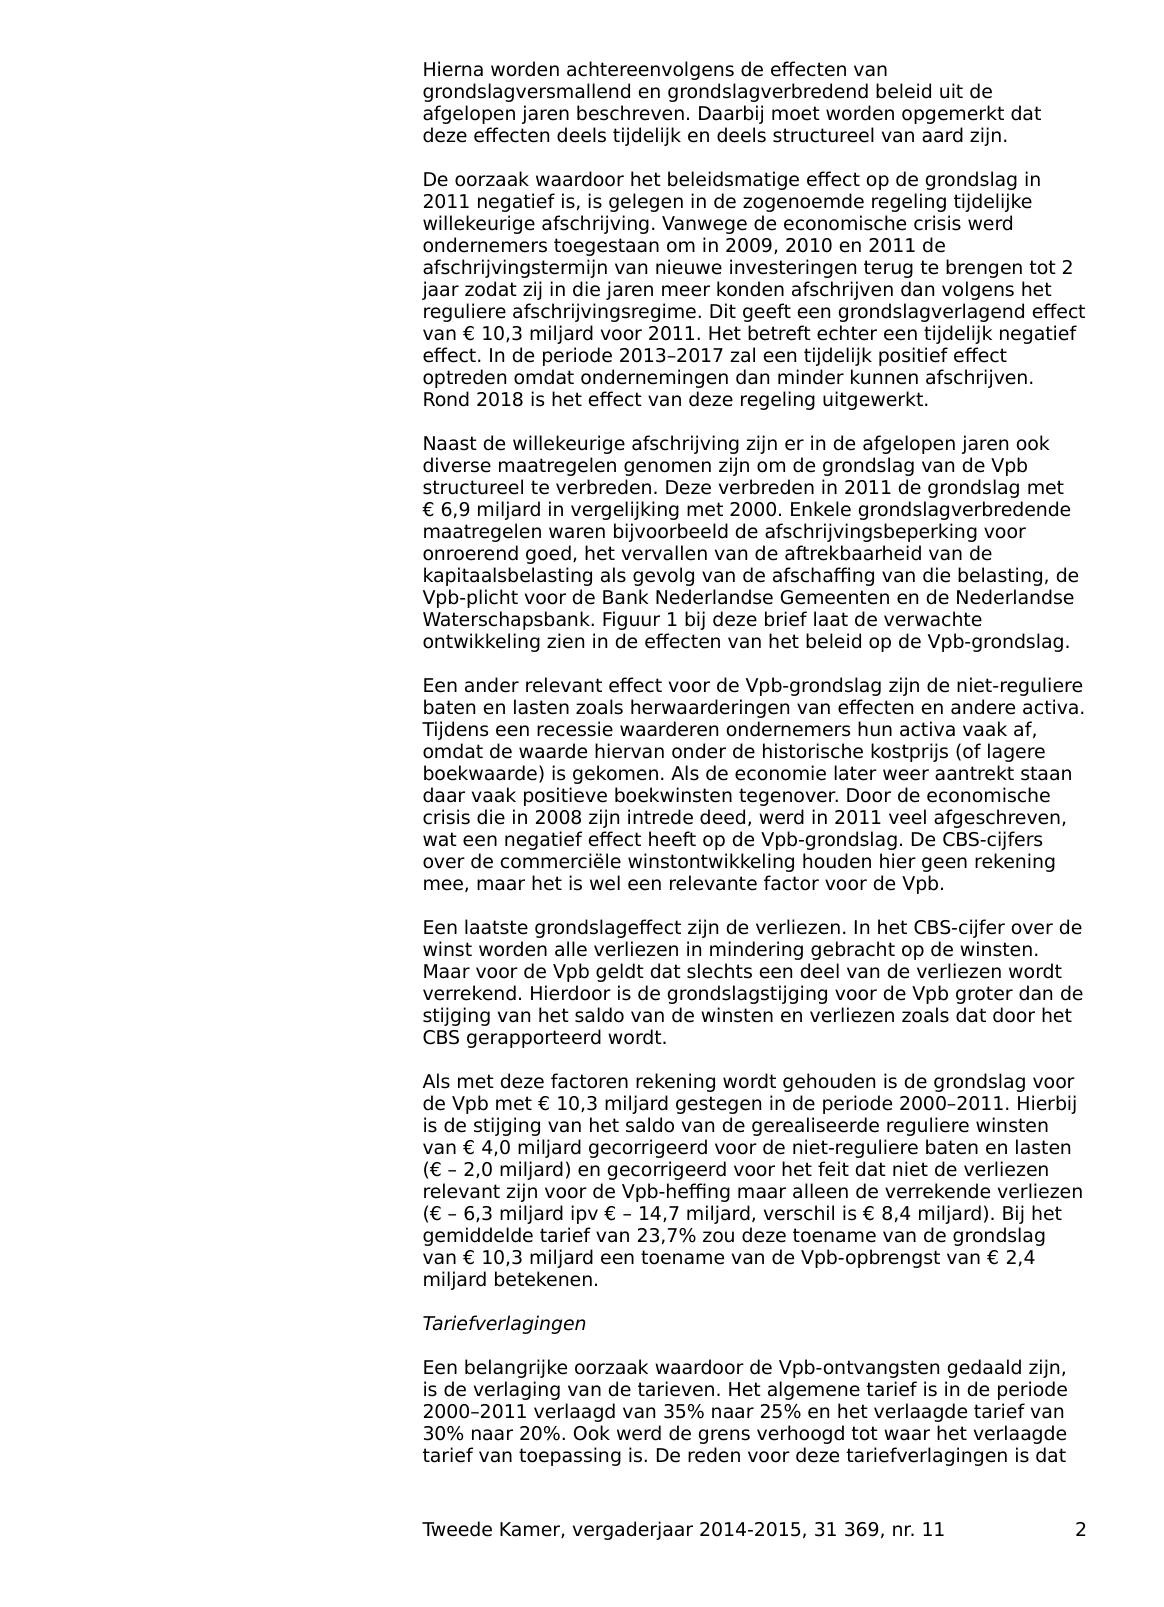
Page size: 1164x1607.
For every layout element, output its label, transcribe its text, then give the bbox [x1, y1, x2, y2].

text Een ander relevant effect voor de Vpb-grondslag zijn de niet-reguliere baten en lasten zoals herwaarderingen van effecten en andere activa. Tijdens een recessie waarderen ondernemers hun activa vaak af, omdat de waarde hiervan onder de historische kostprijs (of lagere boekwaarde) is gekomen. Als de economie later weer aantrekt staan daar vaak positieve boekwinsten tegenover. Door de economische crisis die in 2008 zijn intrede deed, werd in 2011 veel afgeschreven, wat een negatief effect heeft op de Vpb-grondslag. De CBS-cijfers over de commerciële winstontwikkeling houden hier geen rekening mee, maar het is wel een relevante factor voor de Vpb. [422, 675, 1087, 895]
text Een laatste grondslageffect zijn de verliezen. In het CBS-cijfer over de winst worden alle verliezen in mindering gebracht op de winsten. Maar voor de Vpb geldt dat slechts een deel van de verliezen wordt verrekend. Hierdoor is de grondslagstijging voor de Vpb groter dan de stijging van het saldo van de winsten en verliezen zoals dat door het CBS gerapporteerd wordt. [422, 917, 1087, 1049]
text Naast de willekeurige afschrijving zijn er in de afgelopen jaren ook diverse maatregelen genomen zijn om de grondslag van de Vpb structureel te verbreden. Deze verbreden in 2011 de grondslag met € 6,9 miljard in vergelijking met 2000. Enkele grondslagverbredende maatregelen waren bijvoorbeeld de afschrijvingsbeperking voor onroerend goed, het vervallen van de aftrekbaarheid van de kapitaalsbelasting als gevolg van de afschaffing van die belasting, de Vpb-plicht voor de Bank Nederlandse Gemeenten en de Nederlandse Waterschapsbank. Figuur 1 bij deze brief laat de verwachte ontwikkeling zien in de effecten van het beleid op de Vpb-grondslag. [422, 433, 1087, 653]
text Als met deze factoren rekening wordt gehouden is de grondslag voor de Vpb met € 10,3 miljard gestegen in de periode 2000–2011. Hierbij is de stijging van het saldo van de gerealiseerde reguliere winsten van € 4,0 miljard gecorrigeerd voor de niet-reguliere baten en lasten (€ – 2,0 miljard) en gecorrigeerd voor het feit dat niet de verliezen relevant zijn voor de Vpb-heffing maar alleen de verrekende verliezen (€ – 6,3 miljard ipv € – 14,7 miljard, verschil is € 8,4 miljard). Bij het gemiddelde tarief van 23,7% zou deze toename van de grondslag van € 10,3 miljard een toename van de Vpb-opbrengst van € 2,4 miljard betekenen. [422, 1071, 1087, 1291]
subtitle Tariefverlagingen [422, 1313, 1087, 1335]
text Een belangrijke oorzaak waardoor de Vpb-ontvangsten gedaald zijn, is de verlaging van de tarieven. Het algemene tarief is in de periode 2000–2011 verlaagd van 35% naar 25% en het verlaagde tarief van 30% naar 20%. Ook werd de grens verhoogd tot waar het verlaagde tarief van toepassing is. De reden voor deze tariefverlagingen is dat [422, 1357, 1087, 1467]
text Hierna worden achtereenvolgens de effecten van grondslagversmallend en grondslagverbredend beleid uit de afgelopen jaren beschreven. Daarbij moet worden opgemerkt dat deze effecten deels tijdelijk en deels structureel van aard zijn. [422, 59, 1087, 147]
text De oorzaak waardoor het beleidsmatige effect op de grondslag in 2011 negatief is, is gelegen in de zogenoemde regeling tijdelijke willekeurige afschrijving. Vanwege de economische crisis werd ondernemers toegestaan om in 2009, 2010 en 2011 de afschrijvingstermijn van nieuwe investeringen terug te brengen tot 2 jaar zodat zij in die jaren meer konden afschrijven dan volgens het reguliere afschrijvingsregime. Dit geeft een grondslagverlagend effect van € 10,3 miljard voor 2011. Het betreft echter een tijdelijk negatief effect. In de periode 2013–2017 zal een tijdelijk positief effect optreden omdat ondernemingen dan minder kunnen afschrijven. Rond 2018 is het effect van deze regeling uitgewerkt. [422, 169, 1087, 411]
